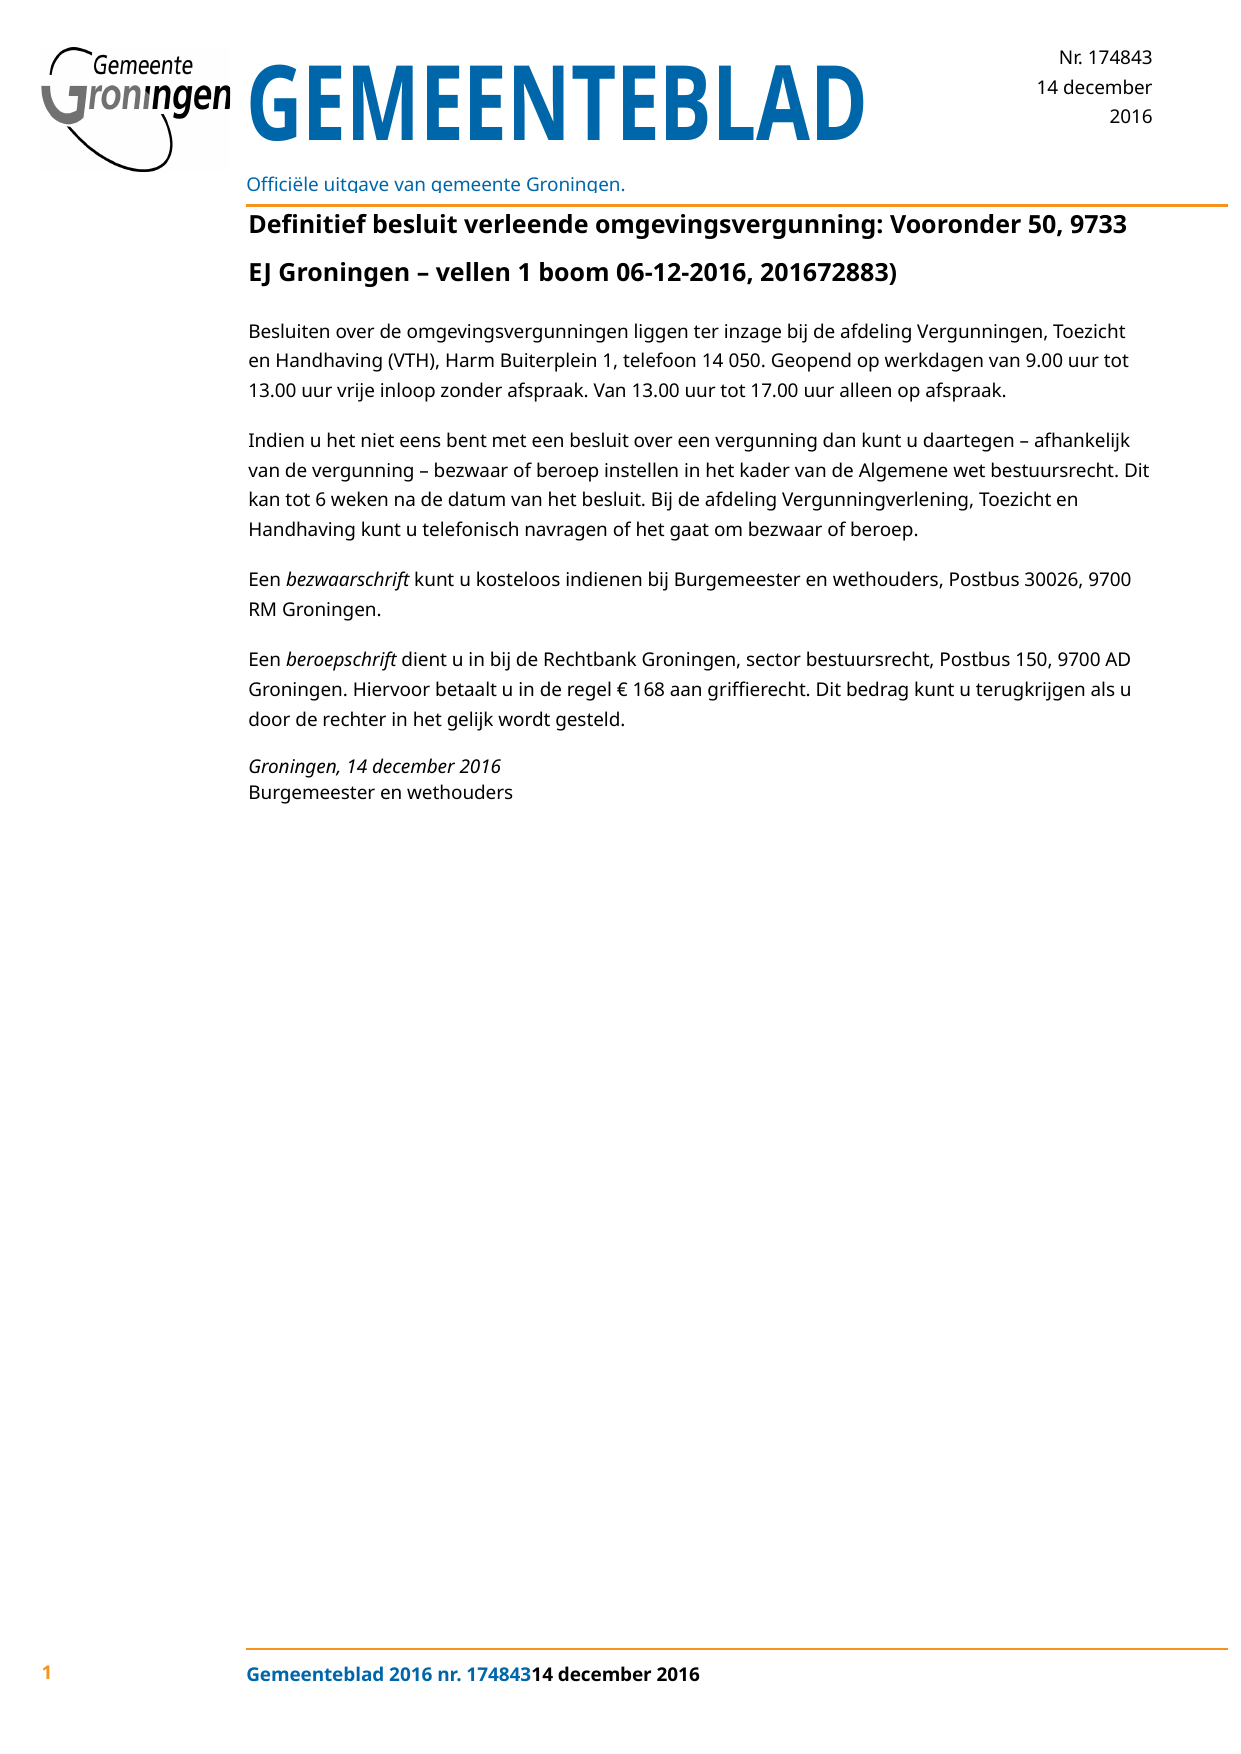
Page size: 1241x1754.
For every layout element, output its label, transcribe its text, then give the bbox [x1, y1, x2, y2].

text Definitief besluit verleende omgevingsvergunning: Vooronder 50, 9733 EJ Groningen – vellen 1 boom 06-12-2016, 201672883) [248, 207, 1152, 288]
text Burgemeester en wethouders [248, 779, 1152, 805]
text Besluiten over de omgevingsvergunningen liggen ter inzage bij de afdeling Vergunningen, Toezicht en Handhaving (VTH), Harm Buiterplein 1, telefoon 14 050. Geopend op werkdagen van 9.00 uur tot 13.00 uur vrije inloop zonder afspraak. Van 13.00 uur tot 17.00 uur alleen op afspraak. [248, 318, 1152, 403]
text Een bezwaarschrift kunt u kosteloos indienen bij Burgemeester en wethouders, Postbus 30026, 9700 RM Groningen. [248, 567, 1152, 622]
picture [41, 47, 231, 172]
text Een beroepschrift dient u in bij de Rechtbank Groningen, sector bestuursrecht, Postbus 150, 9700 AD Groningen. Hiervoor betaalt u in de regel € 168 aan griffierecht. Dit bedrag kunt u terugkrijgen als u door de rechter in het gelijk wordt gesteld. [248, 647, 1152, 732]
text Groningen, 14 december 2016 [248, 754, 1152, 779]
text Indien u het niet eens bent met een besluit over een vergunning dan kunt u daartegen – afhankelijk van de vergunning – bezwaar of beroep instellen in het kader van de Algemene wet bestuursrecht. Dit kan tot 6 weken na de datum van het besluit. Bij de afdeling Vergunningverlening, Toezicht en Handhaving kunt u telefonisch navragen of het gaat om bezwaar of beroep. [248, 427, 1152, 542]
